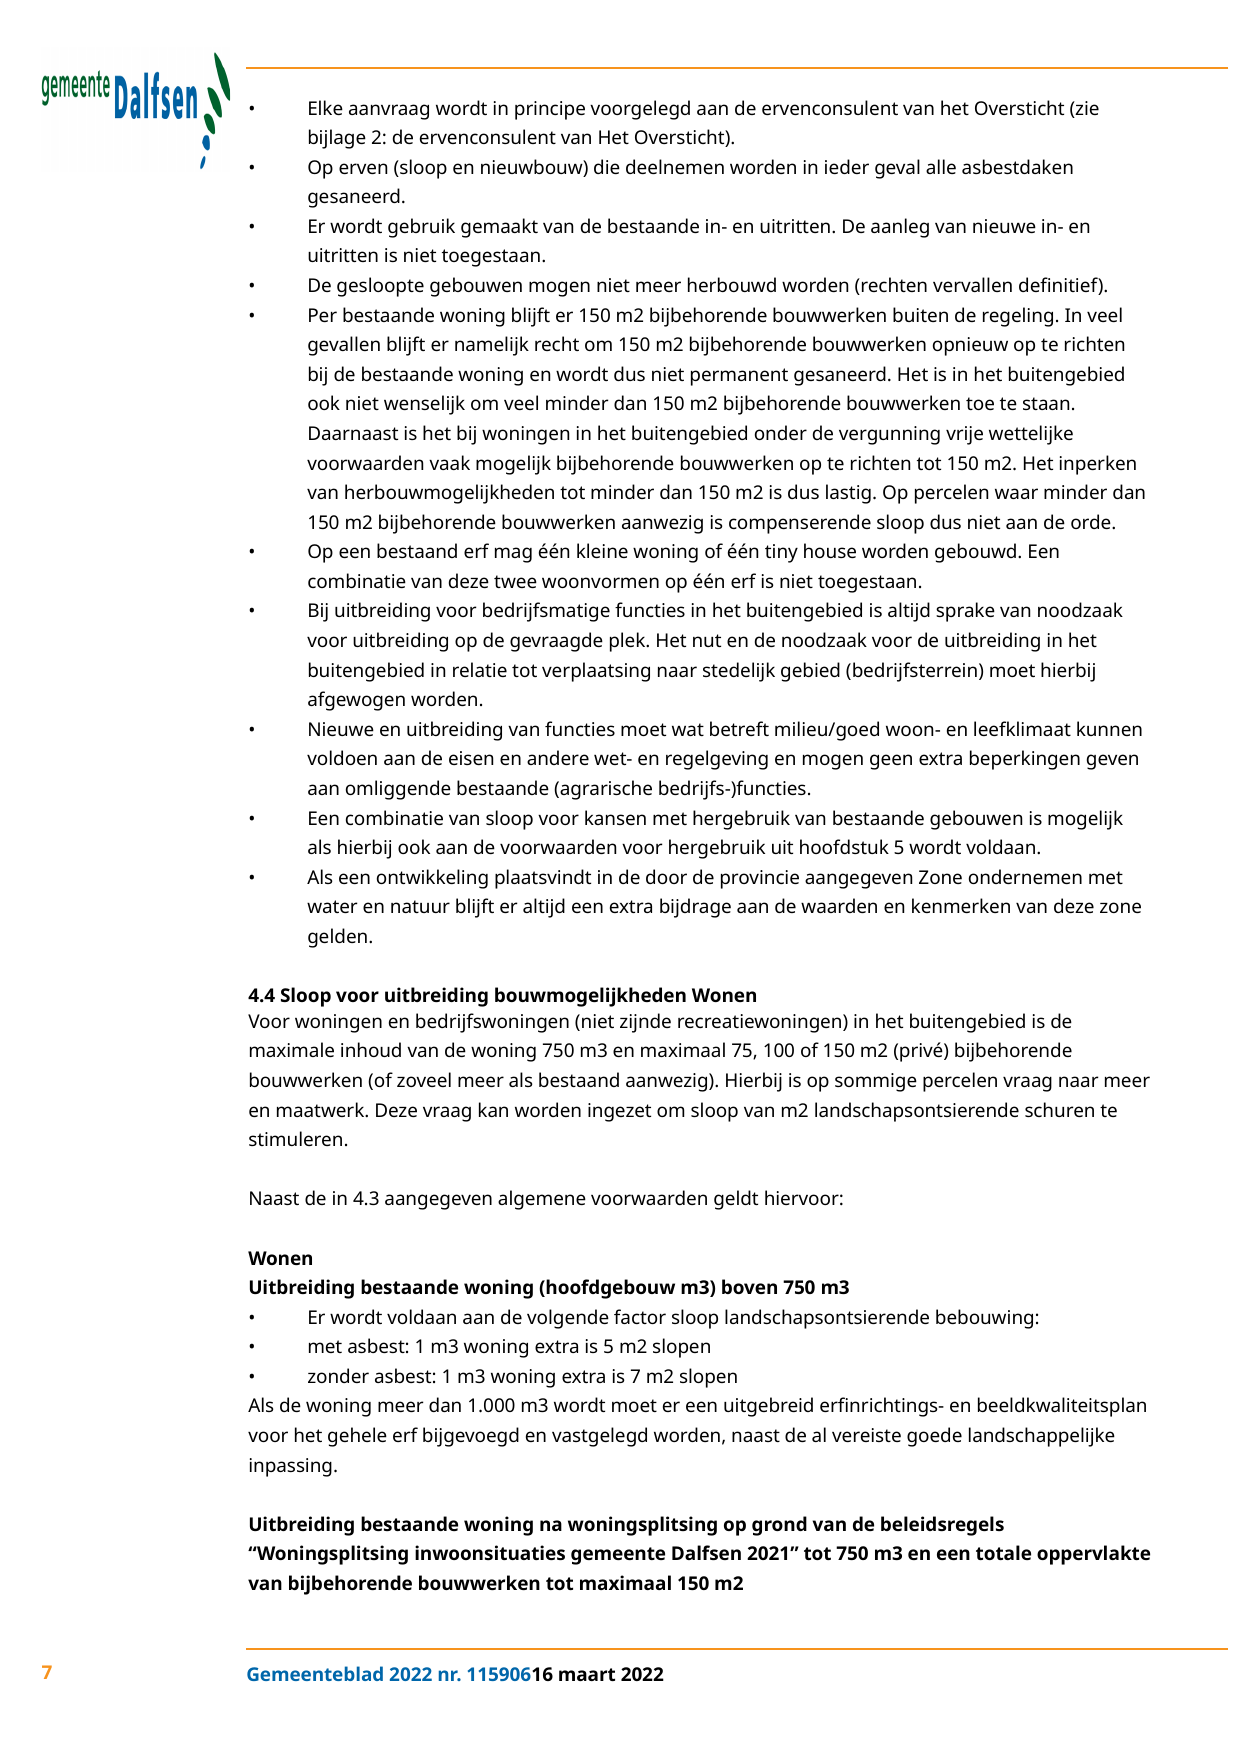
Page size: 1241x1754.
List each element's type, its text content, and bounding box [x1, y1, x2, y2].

text Als de woning meer dan 1.000 m3 wordt moet er een uitgebreid erfinrichtings- en beeldkwaliteitsplan voor het gehele erf bijgevoegd en vastgelegd worden, naast de al vereiste goede landschappelijke inpassing. [248, 1393, 1152, 1477]
list De gesloopte gebouwen mogen niet meer herbouwd worden (rechten vervallen definitief). [248, 272, 1152, 298]
list Er wordt voldaan aan de volgende factor sloop landschapsontsierende bebouwing: [248, 1304, 1152, 1329]
list Per bestaande woning blijft er 150 m2 bijbehorende bouwwerken buiten de regeling. In veel gevallen blijft er namelijk recht om 150 m2 bijbehorende bouwwerken opnieuw op te richten bij de bestaande woning en wordt dus niet permanent gesaneerd. Het is in het buitengebied ook niet wenselijk om veel minder dan 150 m2 bijbehorende bouwwerken toe te staan. Daarnaast is het bij woningen in het buitengebied onder de vergunning vrije wettelijke voorwaarden vaak mogelijk bijbehorende bouwwerken op te richten tot 150 m2. Het inperken van herbouwmogelijkheden tot minder dan 150 m2 is dus lastig. Op percelen waar minder dan 150 m2 bijbehorende bouwwerken aanwezig is compenserende sloop dus niet aan de orde. [248, 302, 1152, 535]
text 4.4 Sloop voor uitbreiding bouwmogelijkheden Wonen [248, 982, 1152, 1008]
list Bij uitbreiding voor bedrijfsmatige functies in het buitengebied is altijd sprake van noodzaak voor uitbreiding op de gevraagde plek. Het nut en de noodzaak voor de uitbreiding in het buitengebied in relatie tot verplaatsing naar stedelijk gebied (bedrijfsterrein) moet hierbij afgewogen worden. [248, 598, 1152, 712]
list Nieuwe en uitbreiding van functies moet wat betreft milieu/goed woon- en leefklimaat kunnen voldoen aan de eisen en andere wet- en regelgeving en mogen geen extra beperkingen geven aan omliggende bestaande (agrarische bedrijfs-)functies. [248, 716, 1152, 801]
list Op erven (sloop en nieuwbouw) die deelnemen worden in ieder geval alle asbestdaken gesaneerd. [248, 154, 1152, 209]
text Uitbreiding bestaande woning na woningsplitsing op grond van de beleidsregels [248, 1511, 1152, 1537]
list Een combinatie van sloop voor kansen met hergebruik van bestaande gebouwen is mogelijk als hierbij ook aan de voorwaarden voor hergebruik uit hoofdstuk 5 wordt voldaan. [248, 805, 1152, 860]
list Er wordt gebruik gemaakt van de bestaande in- en uitritten. De aanleg van nieuwe in- en uitritten is niet toegestaan. [248, 213, 1152, 268]
text Uitbreiding bestaande woning (hoofdgebouw m3) boven 750 m3 [248, 1274, 1152, 1300]
picture [41, 47, 231, 172]
list met asbest: 1 m3 woning extra is 5 m2 slopen [248, 1333, 1152, 1359]
text Naast de in 4.3 aangegeven algemene voorwaarden geldt hiervoor: [248, 1186, 1152, 1211]
list Elke aanvraag wordt in principe voorgelegd aan de ervenconsulent van het Oversticht (zie bijlage 2: de ervenconsulent van Het Oversticht). [248, 95, 1152, 150]
list zonder asbest: 1 m3 woning extra is 7 m2 slopen [248, 1363, 1152, 1389]
text Voor woningen en bedrijfswoningen (niet zijnde recreatiewoningen) in het buitengebied is de maximale inhoud van de woning 750 m3 en maximaal 75, 100 of 150 m2 (privé) bijbehorende bouwwerken (of zoveel meer als bestaand aanwezig). Hierbij is op sommige percelen vraag naar meer en maatwerk. Deze vraag kan worden ingezet om sloop van m2 landschapsontsierende schuren te stimuleren. [248, 1008, 1152, 1152]
text Wonen [248, 1245, 1152, 1270]
text “Woningsplitsing inwoonsituaties gemeente Dalfsen 2021” tot 750 m3 en een totale oppervlakte van bijbehorende bouwwerken tot maximaal 150 m2 [248, 1541, 1152, 1596]
list Als een ontwikkeling plaatsvindt in de door de provincie aangegeven Zone ondernemen met water en natuur blijft er altijd een extra bijdrage aan de waarden en kenmerken van deze zone gelden. [248, 864, 1152, 949]
list Op een bestaand erf mag één kleine woning of één tiny house worden gebouwd. Een combinatie van deze twee woonvormen op één erf is niet toegestaan. [248, 538, 1152, 594]
